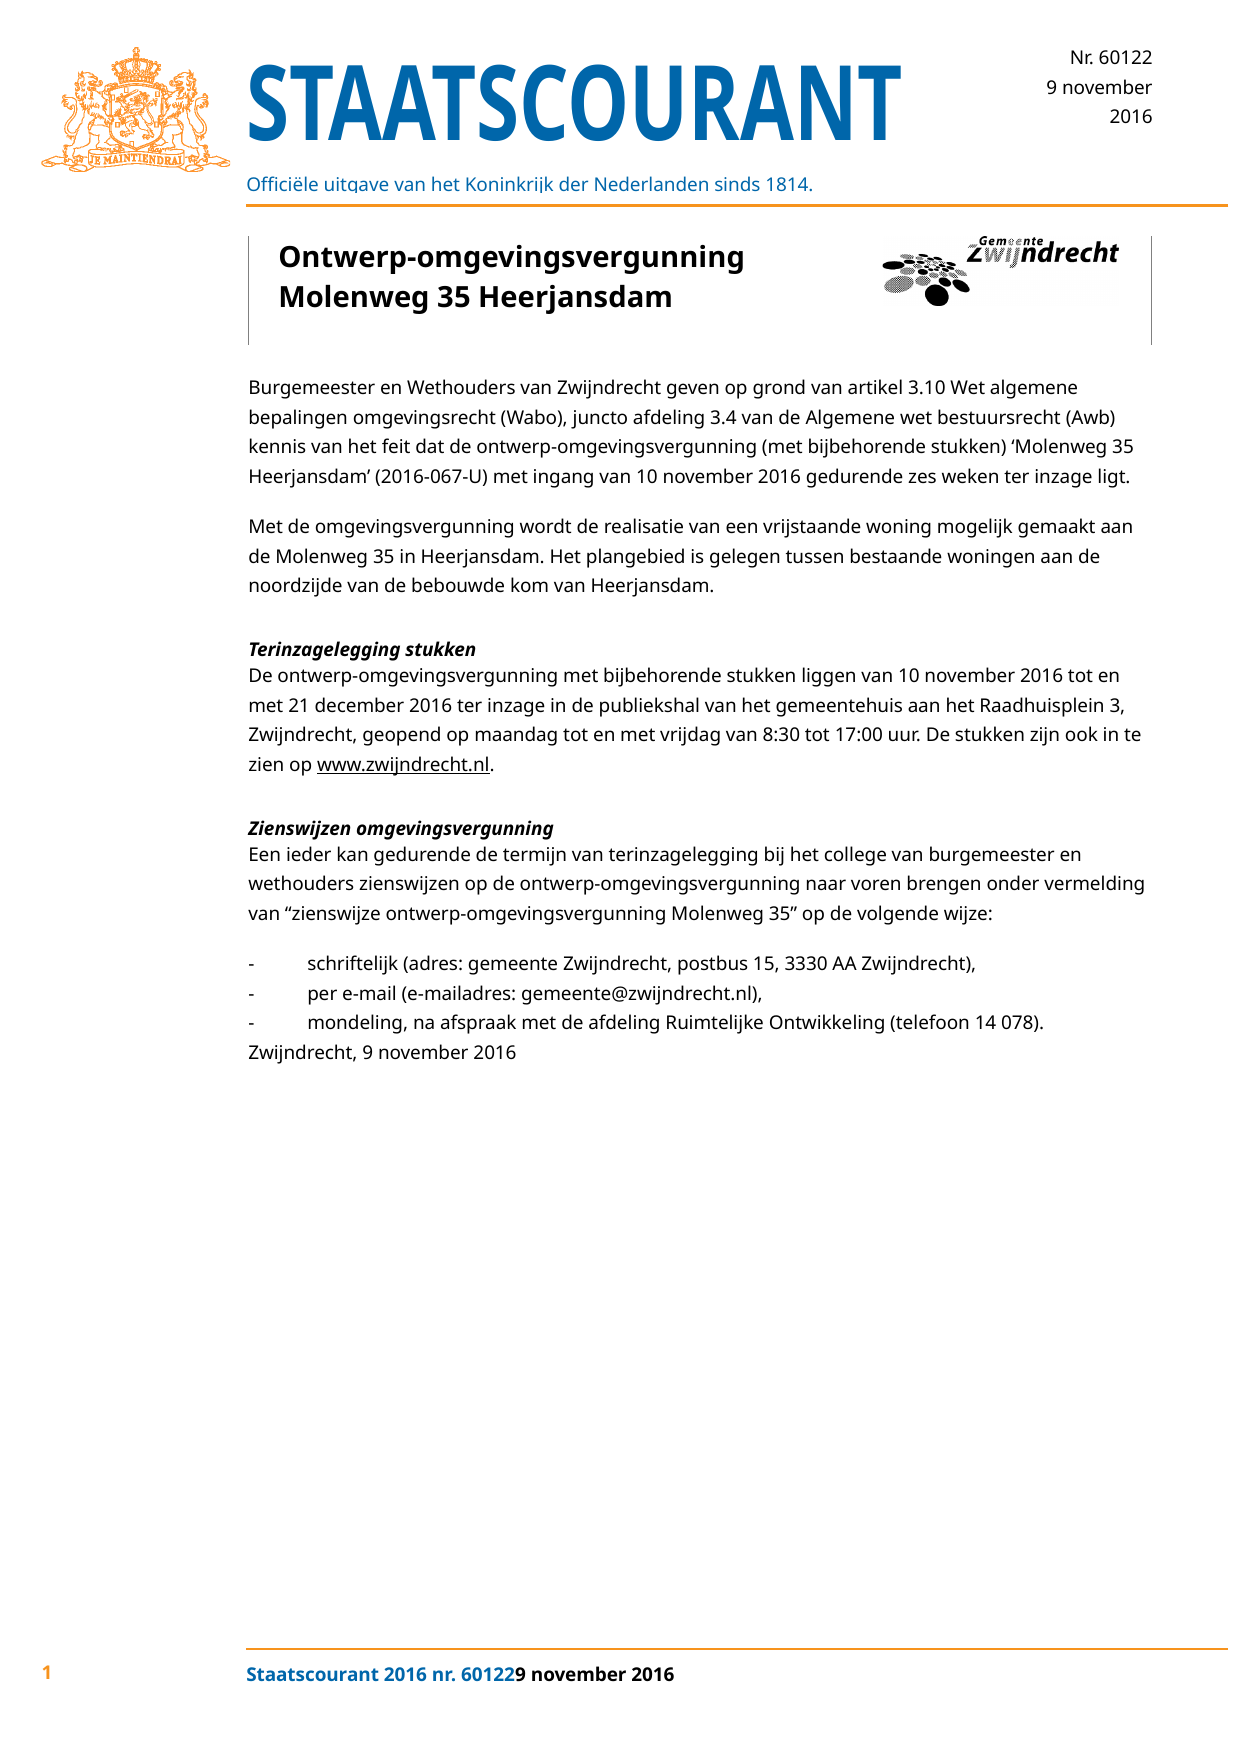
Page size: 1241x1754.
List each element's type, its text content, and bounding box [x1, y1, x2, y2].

table_header Ontwerp-omgevingsvergunning Molenweg 35 Heerjansdam [249, 236, 850, 345]
text Zwijndrecht, 9 november 2016 [248, 1039, 1152, 1065]
list mondeling, na afspraak met de afdeling Ruimtelijke Ontwikkeling (telefoon 14 078). [248, 1009, 1152, 1035]
picture [882, 236, 1119, 306]
text Burgemeester en Wethouders van Zwijndrecht geven op grond van artikel 3.10 Wet algemene bepalingen omgevingsrecht (Wabo), juncto afdeling 3.4 van de Algemene wet bestuursrecht (Awb) kennis van het feit dat de ontwerp-omgevingsvergunning (met bijbehorende stukken) ‘Molenweg 35 Heerjansdam’ (2016-067-U) met ingang van 10 november 2016 gedurende zes weken ter inzage ligt. [248, 374, 1152, 489]
text Terinzagelegging stukken [248, 637, 1152, 662]
text Met de omgevingsvergunning wordt de realisatie van een vrijstaande woning mogelijk gemaakt aan de Molenweg 35 in Heerjansdam. Het plangebied is gelegen tussen bestaande woningen aan de noordzijde van de bebouwde kom van Heerjansdam. [248, 513, 1152, 598]
text Een ieder kan gedurende de termijn van terinzagelegging bij het college van burgemeester en wethouders zienswijzen op de ontwerp-omgevingsvergunning naar voren brengen onder vermelding van “zienswijze ontwerp-omgevingsvergunning Molenweg 35” op de volgende wijze: [248, 841, 1152, 926]
list per e-mail (e-mailadres: gemeente@zwijndrecht.nl), [248, 980, 1152, 1006]
table_header [850, 236, 1151, 345]
picture [41, 47, 231, 172]
list schriftelijk (adres: gemeente Zwijndrecht, postbus 15, 3330 AA Zwijndrecht), [248, 950, 1152, 976]
text De ontwerp-omgevingsvergunning met bijbehorende stukken liggen van 10 november 2016 tot en met 21 december 2016 ter inzage in de publiekshal van het gemeentehuis aan het Raadhuisplein 3, Zwijndrecht, geopend op maandag tot en met vrijdag van 8:30 tot 17:00 uur. De stukken zijn ook in te zien op www.zwijndrecht.nl. [248, 662, 1152, 777]
text Zienswijzen omgevingsvergunning [248, 815, 1152, 841]
